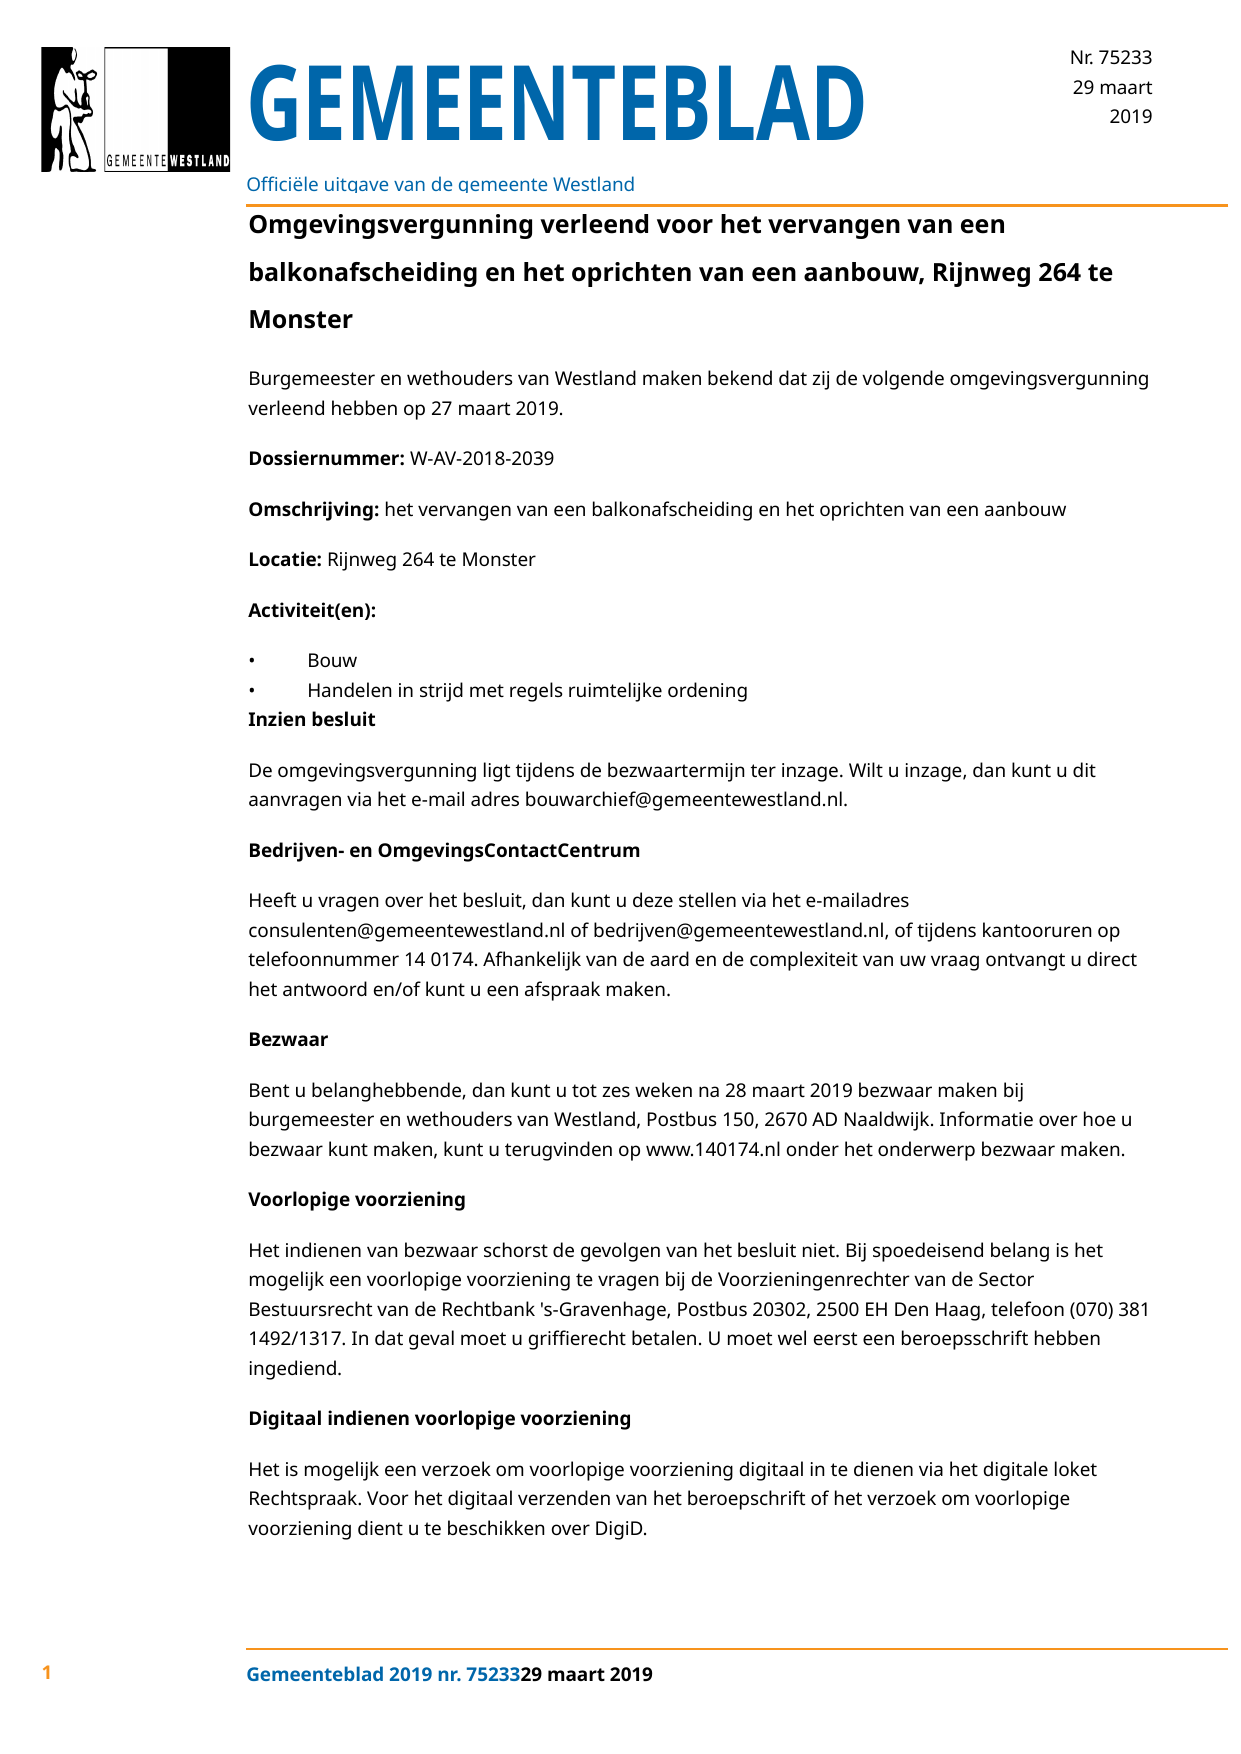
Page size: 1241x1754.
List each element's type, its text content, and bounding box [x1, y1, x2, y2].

text Burgemeester en wethouders van Westland maken bekend dat zij de volgende omgevingsvergunning verleend hebben op 27 maart 2019. [248, 366, 1152, 421]
text Activiteit(en): [248, 597, 1152, 622]
text De omgevingsvergunning ligt tijdens de bezwaartermijn ter inzage. Wilt u inzage, dan kunt u dit aanvragen via het e-mail adres bouwarchief@gemeentewestland.nl. [248, 757, 1152, 812]
text Voorlopige voorziening [248, 1186, 1152, 1212]
text Heeft u vragen over het besluit, dan kunt u deze stellen via het e-mailadres consulenten@gemeentewestland.nl of bedrijven@gemeentewestland.nl, of tijdens kantooruren op telefoonnummer 14 0174. Afhankelijk van de aard en de complexiteit van uw vraag ontvangt u direct het antwoord en/of kunt u een afspraak maken. [248, 887, 1152, 1002]
list Bouw [248, 647, 1152, 673]
text Bent u belanghebbende, dan kunt u tot zes weken na 28 maart 2019 bezwaar maken bij burgemeester en wethouders van Westland, Postbus 150, 2670 AD Naaldwijk. Informatie over hoe u bezwaar kunt maken, kunt u terugvinden op www.140174.nl onder het onderwerp bezwaar maken. [248, 1077, 1152, 1162]
text Het is mogelijk een verzoek om voorlopige voorziening digitaal in te dienen via het digitale loket Rechtspraak. Voor het digitaal verzenden van het beroepschrift of het verzoek om voorlopige voorziening dient u te beschikken over DigiD. [248, 1456, 1152, 1541]
text Bedrijven- en OmgevingsContactCentrum [248, 837, 1152, 862]
text Dossiernummer: W-AV-2018-2039 [248, 446, 1152, 471]
text Locatie: Rijnweg 264 te Monster [248, 546, 1152, 572]
text Inzien besluit [248, 706, 1152, 732]
list Handelen in strijd met regels ruimtelijke ordening [248, 677, 1152, 702]
text Bezwaar [248, 1026, 1152, 1052]
text Omschrijving: het vervangen van een balkonafscheiding en het oprichten van een aanbouw [248, 496, 1152, 522]
text Het indienen van bezwaar schorst de gevolgen van het besluit niet. Bij spoedeisend belang is het mogelijk een voorlopige voorziening te vragen bij de Voorzieningenrechter van de Sector Bestuursrecht van de Rechtbank 's-Gravenhage, Postbus 20302, 2500 EH Den Haag, telefoon (070) 381 1492/1317. In dat geval moet u griffierecht betalen. U moet wel eerst een beroepsschrift hebben ingediend. [248, 1237, 1152, 1381]
text Omgevingsvergunning verleend voor het vervangen van een balkonafscheiding en het oprichten van een aanbouw, Rijnweg 264 te Monster [248, 207, 1152, 336]
picture [41, 47, 231, 172]
text Digitaal indienen voorlopige voorziening [248, 1406, 1152, 1431]
